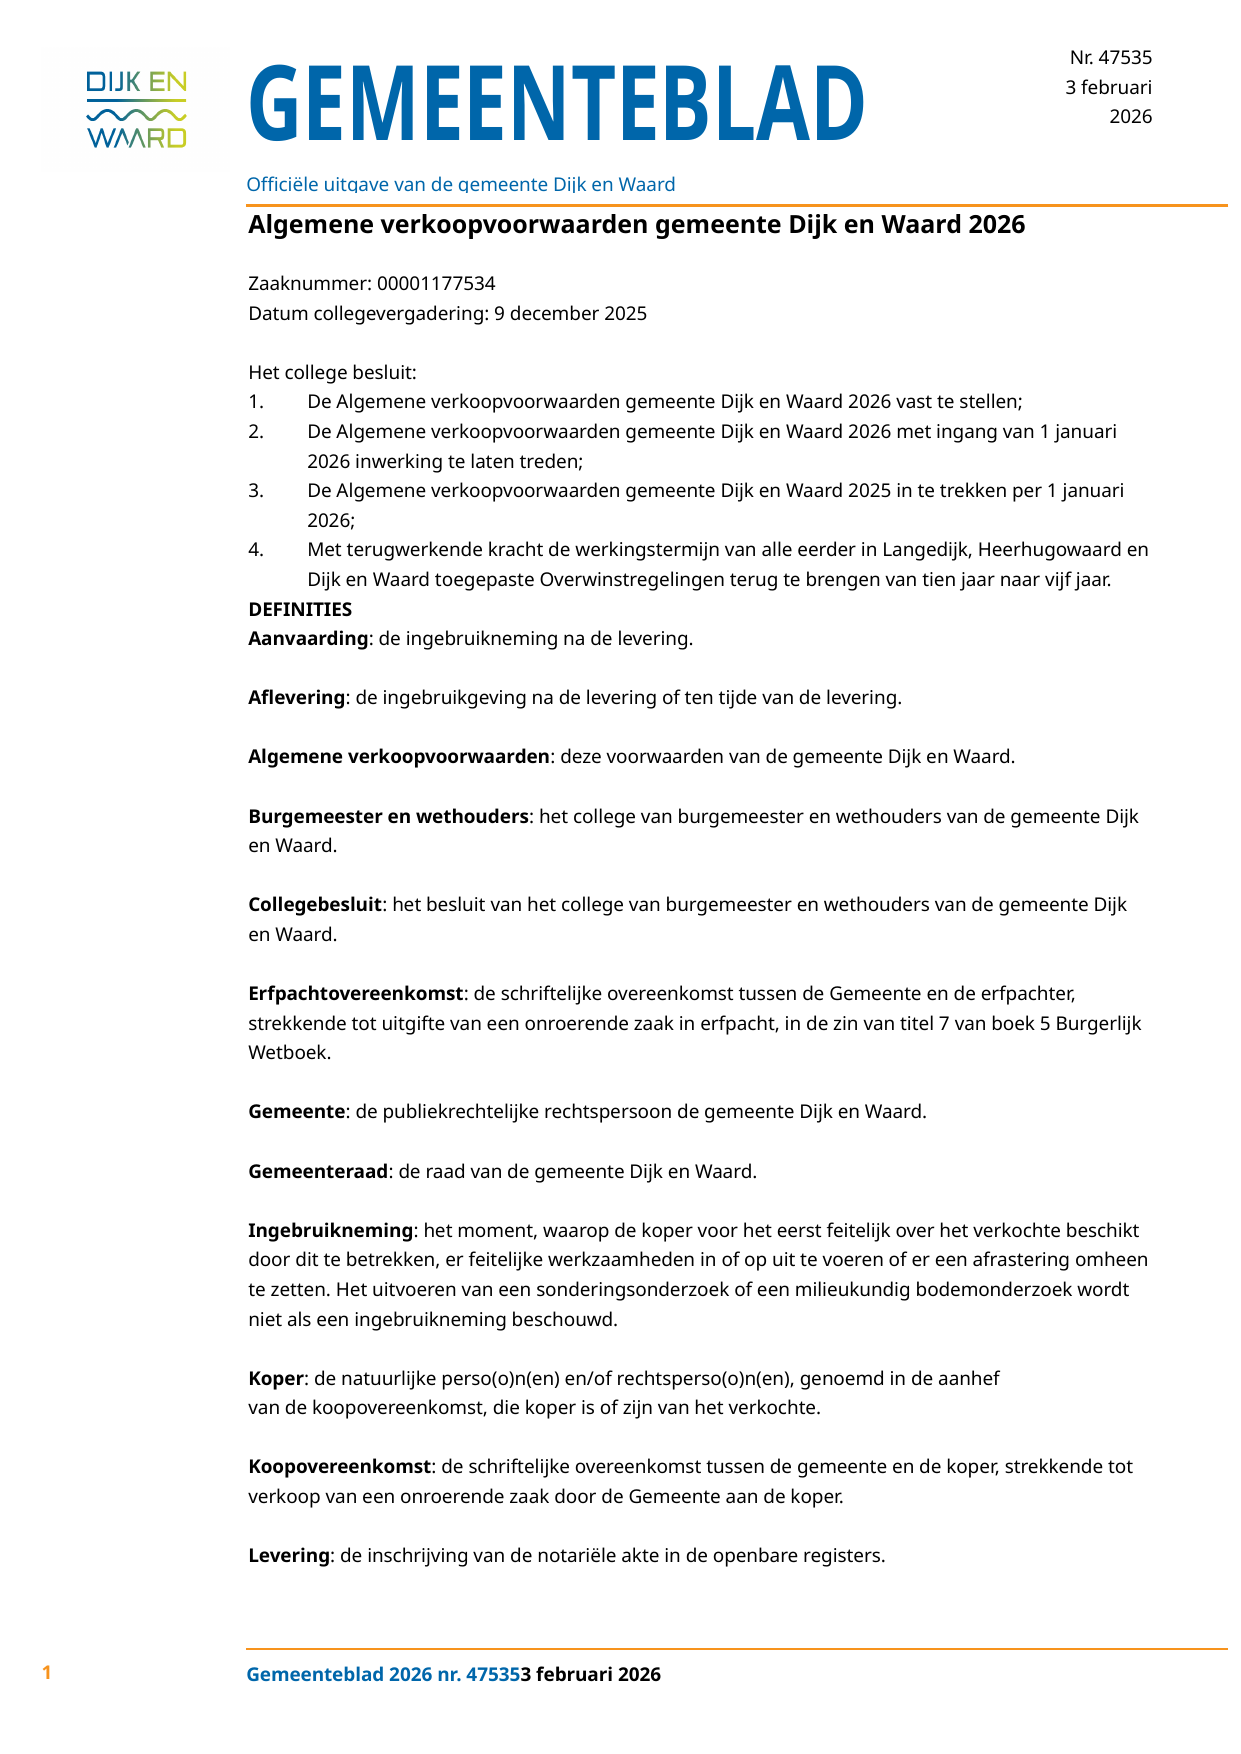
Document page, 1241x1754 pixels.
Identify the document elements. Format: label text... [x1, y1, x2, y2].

text Algemene verkoopvoorwaarden gemeente Dijk en Waard 2026 [248, 207, 1152, 241]
text Koper: de natuurlijke perso(o)n(en) en/of rechtsperso(o)n(en), genoemd in de aanhef [248, 1365, 1152, 1391]
text Gemeenteraad: de raad van de gemeente Dijk en Waard. [248, 1158, 1152, 1183]
text Aflevering: de ingebruikgeving na de levering of ten tijde van de levering. [248, 684, 1152, 710]
text Zaaknummer: 00001177534 [248, 270, 1152, 296]
text DEFINITIES [248, 596, 1152, 621]
picture [41, 47, 231, 172]
text Koopovereenkomst: de schriftelijke overeenkomst tussen de gemeente en de koper, strekkende tot verkoop van een onroerende zaak door de Gemeente aan de koper. [248, 1454, 1152, 1509]
list De Algemene verkoopvoorwaarden gemeente Dijk en Waard 2026 met ingang van 1 januari 2026 inwerking te laten treden; [248, 418, 1152, 473]
text Datum collegevergadering: 9 december 2025 [248, 300, 1152, 326]
text Gemeente: de publiekrechtelijke rechtspersoon de gemeente Dijk en Waard. [248, 1099, 1152, 1124]
list De Algemene verkoopvoorwaarden gemeente Dijk en Waard 2026 vast te stellen; [248, 389, 1152, 414]
list Met terugwerkende kracht de werkingstermijn van alle eerder in Langedijk, Heerhugowaard en Dijk en Waard toegepaste Overwinstregelingen terug te brengen van tien jaar naar vijf jaar. [248, 537, 1152, 592]
text van de koopovereenkomst, die koper is of zijn van het verkochte. [248, 1394, 1152, 1420]
text Aanvaarding: de ingebruikneming na de levering. [248, 625, 1152, 651]
text Collegebesluit: het besluit van het college van burgemeester en wethouders van de gemeente Dijk en Waard. [248, 892, 1152, 947]
text Erfpachtovereenkomst: de schriftelijke overeenkomst tussen de Gemeente en de erfpachter, strekkende tot uitgifte van een onroerende zaak in erfpacht, in de zin van titel 7 van boek 5 Burgerlijk Wetboek. [248, 980, 1152, 1065]
text Ingebruikneming: het moment, waarop de koper voor het eerst feitelijk over het verkochte beschikt door dit te betrekken, er feitelijke werkzaamheden in of op uit te voeren of er een afrastering omheen te zetten. Het uitvoeren van een sonderingsonderzoek of een milieukundig bodemonderzoek wordt niet als een ingebruikneming beschouwd. [248, 1217, 1152, 1331]
text Algemene verkoopvoorwaarden: deze voorwaarden van de gemeente Dijk en Waard. [248, 744, 1152, 769]
list De Algemene verkoopvoorwaarden gemeente Dijk en Waard 2025 in te trekken per 1 januari 2026; [248, 477, 1152, 533]
text Het college besluit: [248, 359, 1152, 385]
text Burgemeester en wethouders: het college van burgemeester en wethouders van de gemeente Dijk en Waard. [248, 803, 1152, 858]
text Levering: de inschrijving van de notariële akte in de openbare registers. [248, 1542, 1152, 1568]
